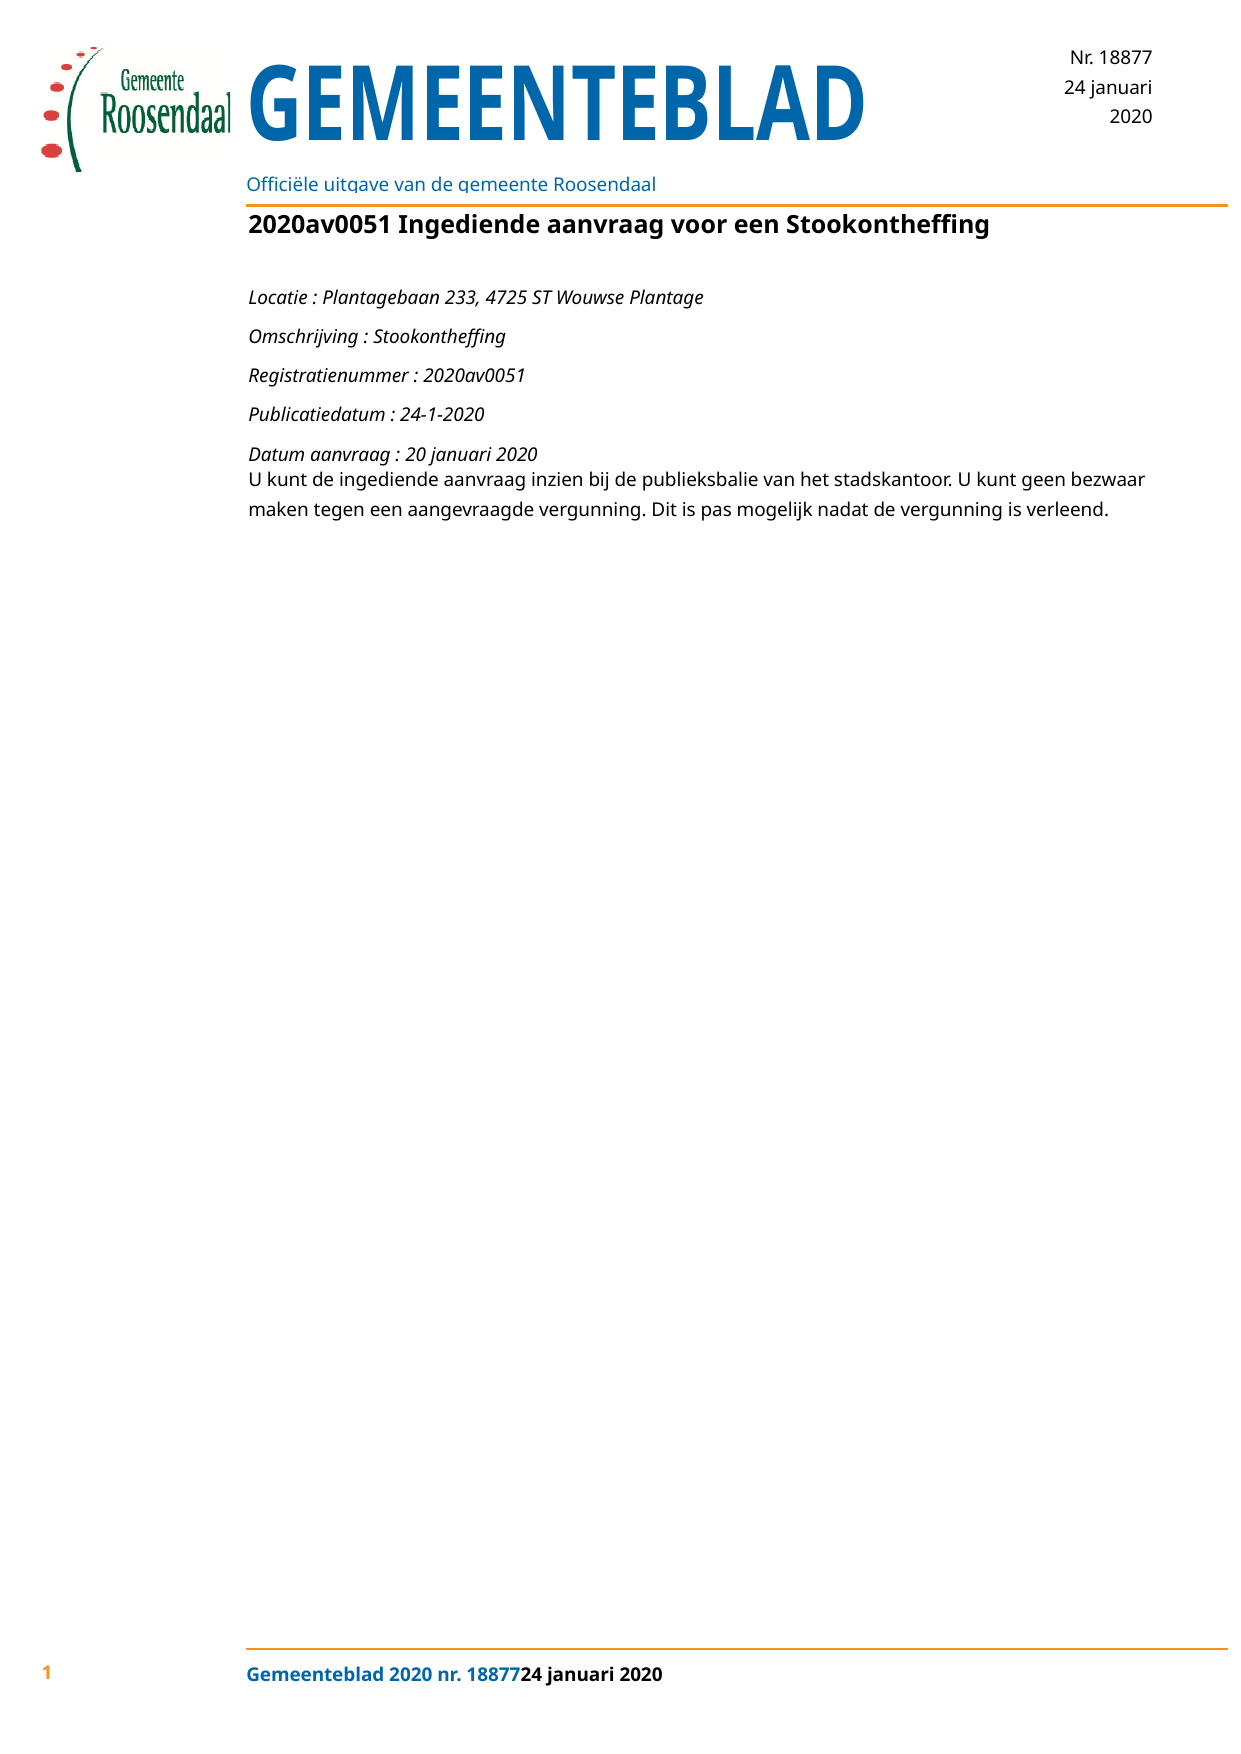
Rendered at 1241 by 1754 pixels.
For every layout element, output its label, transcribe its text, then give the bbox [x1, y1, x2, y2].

text 2020av0051 Ingediende aanvraag voor een Stookontheffing [248, 207, 1152, 241]
text Datum aanvraag : 20 januari 2020 [248, 441, 1152, 467]
text Locatie : Plantagebaan 233, 4725 ST Wouwse Plantage [248, 284, 1152, 309]
text Registratienummer : 2020av0051 [248, 362, 1152, 388]
picture [41, 47, 231, 172]
text Publicatiedatum : 24-1-2020 [248, 402, 1152, 427]
text U kunt de ingediende aanvraag inzien bij de publieksbalie van het stadskantoor. U kunt geen bezwaar maken tegen een aangevraagde vergunning. Dit is pas mogelijk nadat de vergunning is verleend. [248, 467, 1152, 522]
text Omschrijving : Stookontheffing [248, 323, 1152, 349]
